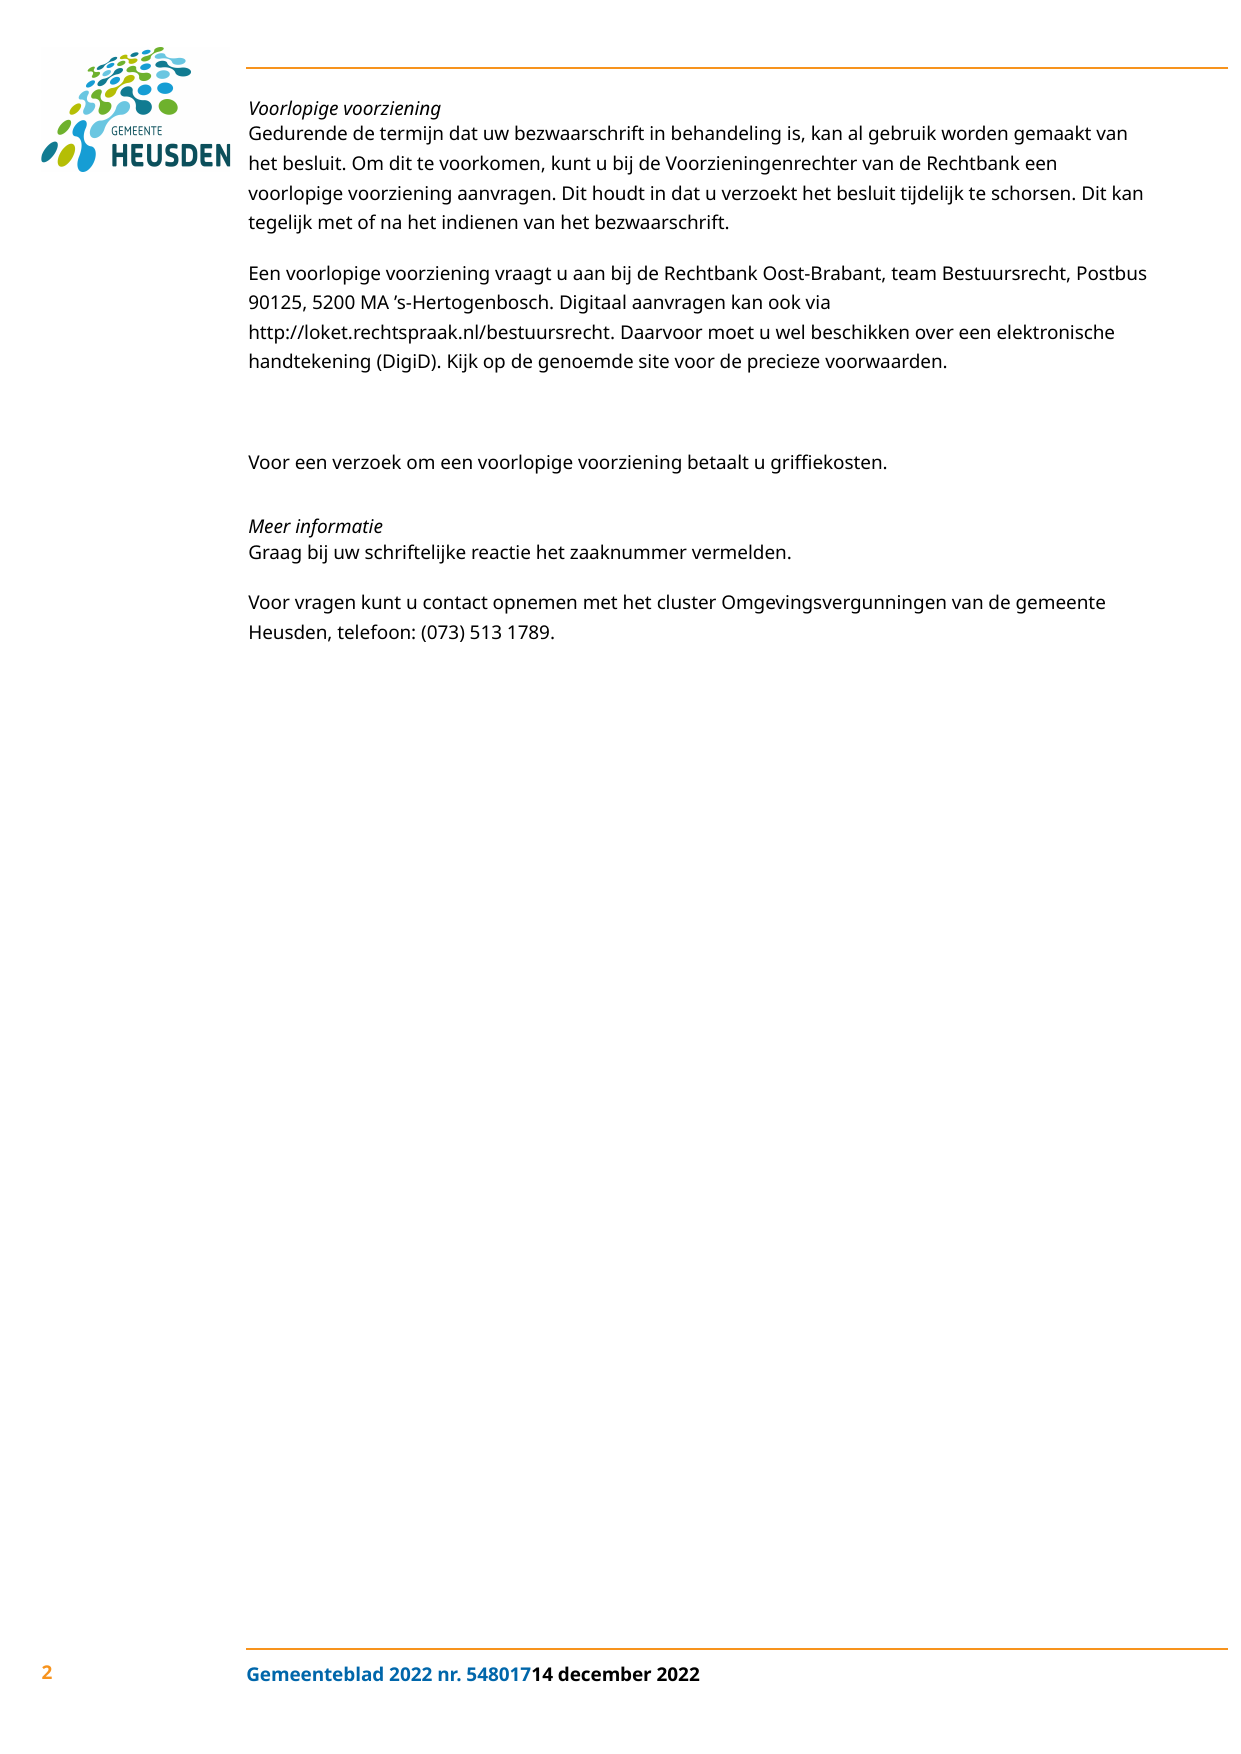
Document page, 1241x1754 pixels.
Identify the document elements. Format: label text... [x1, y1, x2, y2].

picture [41, 47, 231, 172]
text Voorlopige voorziening [248, 95, 1152, 121]
text Meer informatie [248, 513, 1152, 539]
text Gedurende de termijn dat uw bezwaarschrift in behandeling is, kan al gebruik worden gemaakt van het besluit. Om dit te voorkomen, kunt u bij de Voorzieningenrechter van de Rechtbank een voorlopige voorziening aanvragen. Dit houdt in dat u verzoekt het besluit tijdelijk te schorsen. Dit kan tegelijk met of na het indienen van het bezwaarschrift. [248, 121, 1152, 235]
text Een voorlopige voorziening vraagt u aan bij de Rechtbank Oost-Brabant, team Bestuursrecht, Postbus 90125, 5200 MA ’s-Hertogenbosch. Digitaal aanvragen kan ook via http://loket.rechtspraak.nl/bestuursrecht. Daarvoor moet u wel beschikken over een elektronische handtekening (DigiD). Kijk op de genoemde site voor de precieze voorwaarden. [248, 260, 1152, 374]
text Graag bij uw schriftelijke reactie het zaaknummer vermelden. [248, 539, 1152, 565]
text Voor vragen kunt u contact opnemen met het cluster Omgevingsvergunningen van de gemeente Heusden, telefoon: (073) 513 1789. [248, 589, 1152, 645]
text Voor een verzoek om een voorlopige voorziening betaalt u griffiekosten. [248, 449, 1152, 475]
